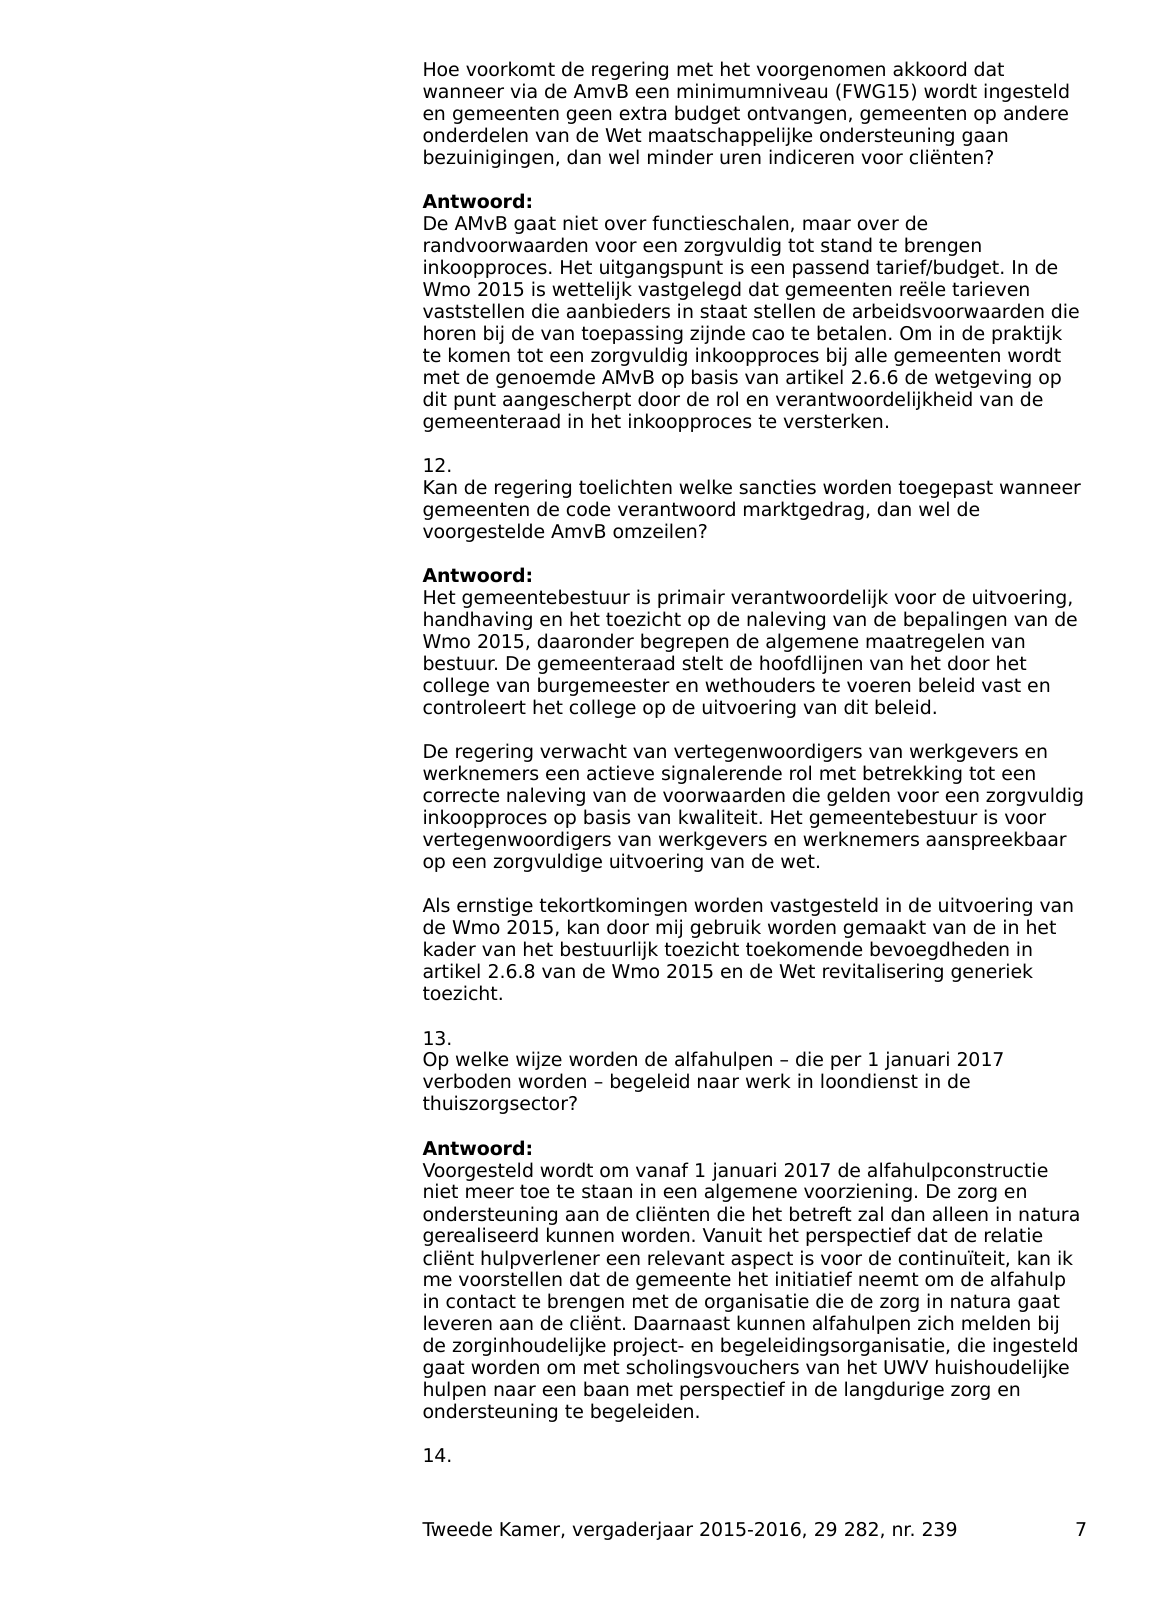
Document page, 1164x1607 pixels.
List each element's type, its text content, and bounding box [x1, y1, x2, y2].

text 14. [422, 1445, 1087, 1467]
text Antwoord: [422, 191, 1087, 213]
text Antwoord: [422, 565, 1087, 587]
text Kan de regering toelichten welke sancties worden toegepast wanneer gemeenten de code verantwoord marktgedrag, dan wel de voorgestelde AmvB omzeilen? [422, 477, 1087, 543]
text De AMvB gaat niet over functieschalen, maar over de randvoorwaarden voor een zorgvuldig tot stand te brengen inkoopproces. Het uitgangspunt is een passend tarief/budget. In de Wmo 2015 is wettelijk vastgelegd dat gemeenten reële tarieven vaststellen die aanbieders in staat stellen de arbeidsvoorwaarden die horen bij de van toepassing zijnde cao te betalen. Om in de praktijk te komen tot een zorgvuldig inkoopproces bij alle gemeenten wordt met de genoemde AMvB op basis van artikel 2.6.6 de wetgeving op dit punt aangescherpt door de rol en verantwoordelijkheid van de gemeenteraad in het inkoopproces te versterken. [422, 213, 1087, 433]
text 13. [422, 1027, 1087, 1049]
text Op welke wijze worden de alfahulpen – die per 1 januari 2017 verboden worden – begeleid naar werk in loondienst in de thuiszorgsector? [422, 1049, 1087, 1115]
text Als ernstige tekortkomingen worden vastgesteld in de uitvoering van de Wmo 2015, kan door mij gebruik worden gemaakt van de in het kader van het bestuurlijk toezicht toekomende bevoegdheden in artikel 2.6.8 van de Wmo 2015 en de Wet revitalisering generiek toezicht. [422, 895, 1087, 1005]
text Antwoord: [422, 1137, 1087, 1159]
text Voorgesteld wordt om vanaf 1 januari 2017 de alfahulpconstructie niet meer toe te staan in een algemene voorziening. De zorg en ondersteuning aan de cliënten die het betreft zal dan alleen in natura gerealiseerd kunnen worden. Vanuit het perspectief dat de relatie cliënt hulpverlener een relevant aspect is voor de continuïteit, kan ik me voorstellen dat de gemeente het initiatief neemt om de alfahulp in contact te brengen met de organisatie die de zorg in natura gaat leveren aan de cliënt. Daarnaast kunnen alfahulpen zich melden bij de zorginhoudelijke project- en begeleidingsorganisatie, die ingesteld gaat worden om met scholingsvouchers van het UWV huishoudelijke hulpen naar een baan met perspectief in de langdurige zorg en ondersteuning te begeleiden. [422, 1159, 1087, 1423]
text Hoe voorkomt de regering met het voorgenomen akkoord dat wanneer via de AmvB een minimumniveau (FWG15) wordt ingesteld en gemeenten geen extra budget ontvangen, gemeenten op andere onderdelen van de Wet maatschappelijke ondersteuning gaan bezuinigingen, dan wel minder uren indiceren voor cliënten? [422, 59, 1087, 169]
text 12. [422, 455, 1087, 477]
text Het gemeentebestuur is primair verantwoordelijk voor de uitvoering, handhaving en het toezicht op de naleving van de bepalingen van de Wmo 2015, daaronder begrepen de algemene maatregelen van bestuur. De gemeenteraad stelt de hoofdlijnen van het door het college van burgemeester en wethouders te voeren beleid vast en controleert het college op de uitvoering van dit beleid. [422, 587, 1087, 719]
text De regering verwacht van vertegenwoordigers van werkgevers en werknemers een actieve signalerende rol met betrekking tot een correcte naleving van de voorwaarden die gelden voor een zorgvuldig inkoopproces op basis van kwaliteit. Het gemeentebestuur is voor vertegenwoordigers van werkgevers en werknemers aanspreekbaar op een zorgvuldige uitvoering van de wet. [422, 741, 1087, 873]
